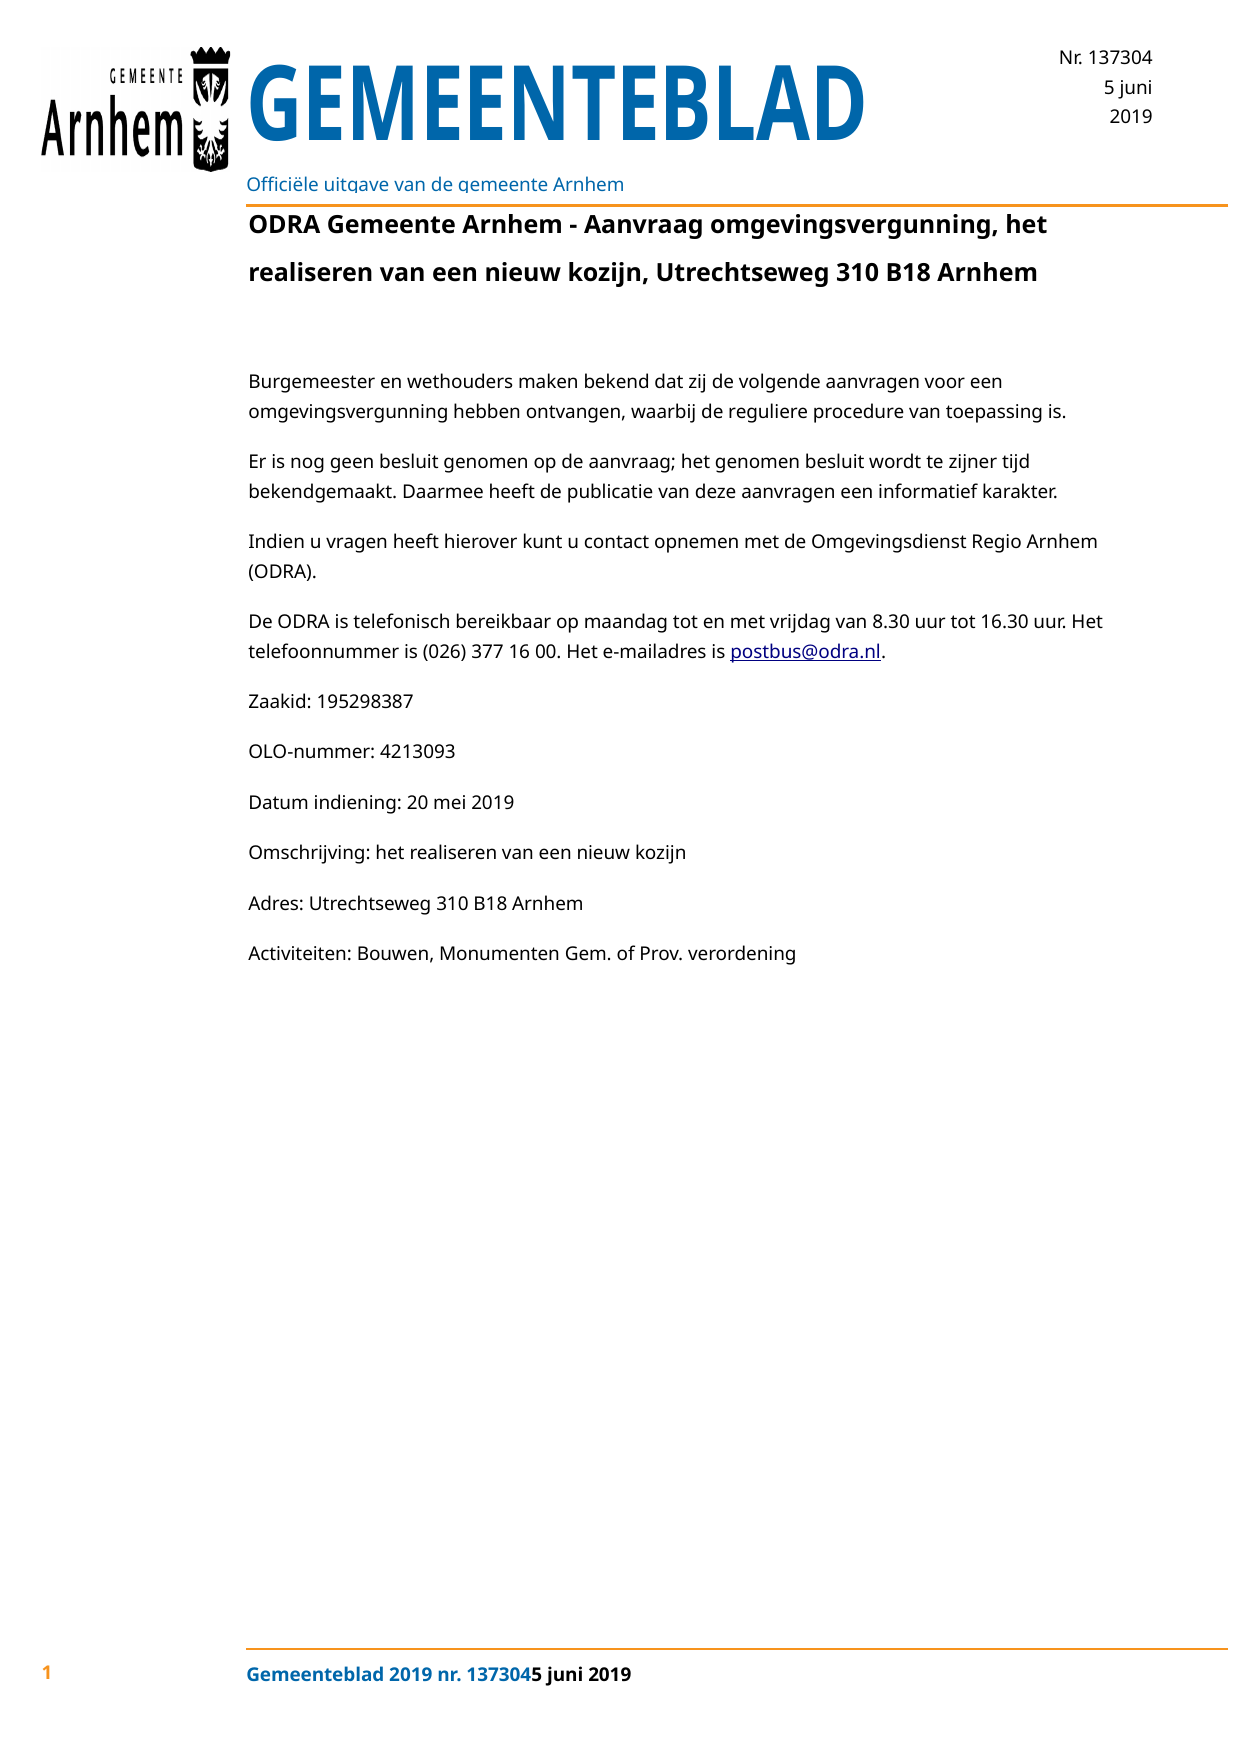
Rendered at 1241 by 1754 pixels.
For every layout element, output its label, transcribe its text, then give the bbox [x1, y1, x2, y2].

text Zaakid: 195298387 [248, 688, 1152, 714]
text Er is nog geen besluit genomen op de aanvraag; het genomen besluit wordt te zijner tijd bekendgemaakt. Daarmee heeft de publicatie van deze aanvragen een informatief karakter. [248, 448, 1152, 504]
picture [41, 47, 231, 172]
text Omschrijving: het realiseren van een nieuw kozijn [248, 839, 1152, 865]
text Indien u vragen heeft hierover kunt u contact opnemen met de Omgevingsdienst Regio Arnhem (ODRA). [248, 528, 1152, 584]
text Adres: Utrechtseweg 310 B18 Arnhem [248, 890, 1152, 916]
text Activiteiten: Bouwen, Monumenten Gem. of Prov. verordening [248, 940, 1152, 966]
text OLO-nummer: 4213093 [248, 739, 1152, 764]
text ODRA Gemeente Arnhem - Aanvraag omgevingsvergunning, het realiseren van een nieuw kozijn, Utrechtseweg 310 B18 Arnhem [248, 207, 1152, 288]
text De ODRA is telefonisch bereikbaar op maandag tot en met vrijdag van 8.30 uur tot 16.30 uur. Het telefoonnummer is (026) 377 16 00. Het e-mailadres is postbus@odra.nl. [248, 608, 1152, 664]
text Burgemeester en wethouders maken bekend dat zij de volgende aanvragen voor een omgevingsvergunning hebben ontvangen, waarbij de reguliere procedure van toepassing is. [248, 368, 1152, 424]
text Datum indiening: 20 mei 2019 [248, 789, 1152, 815]
